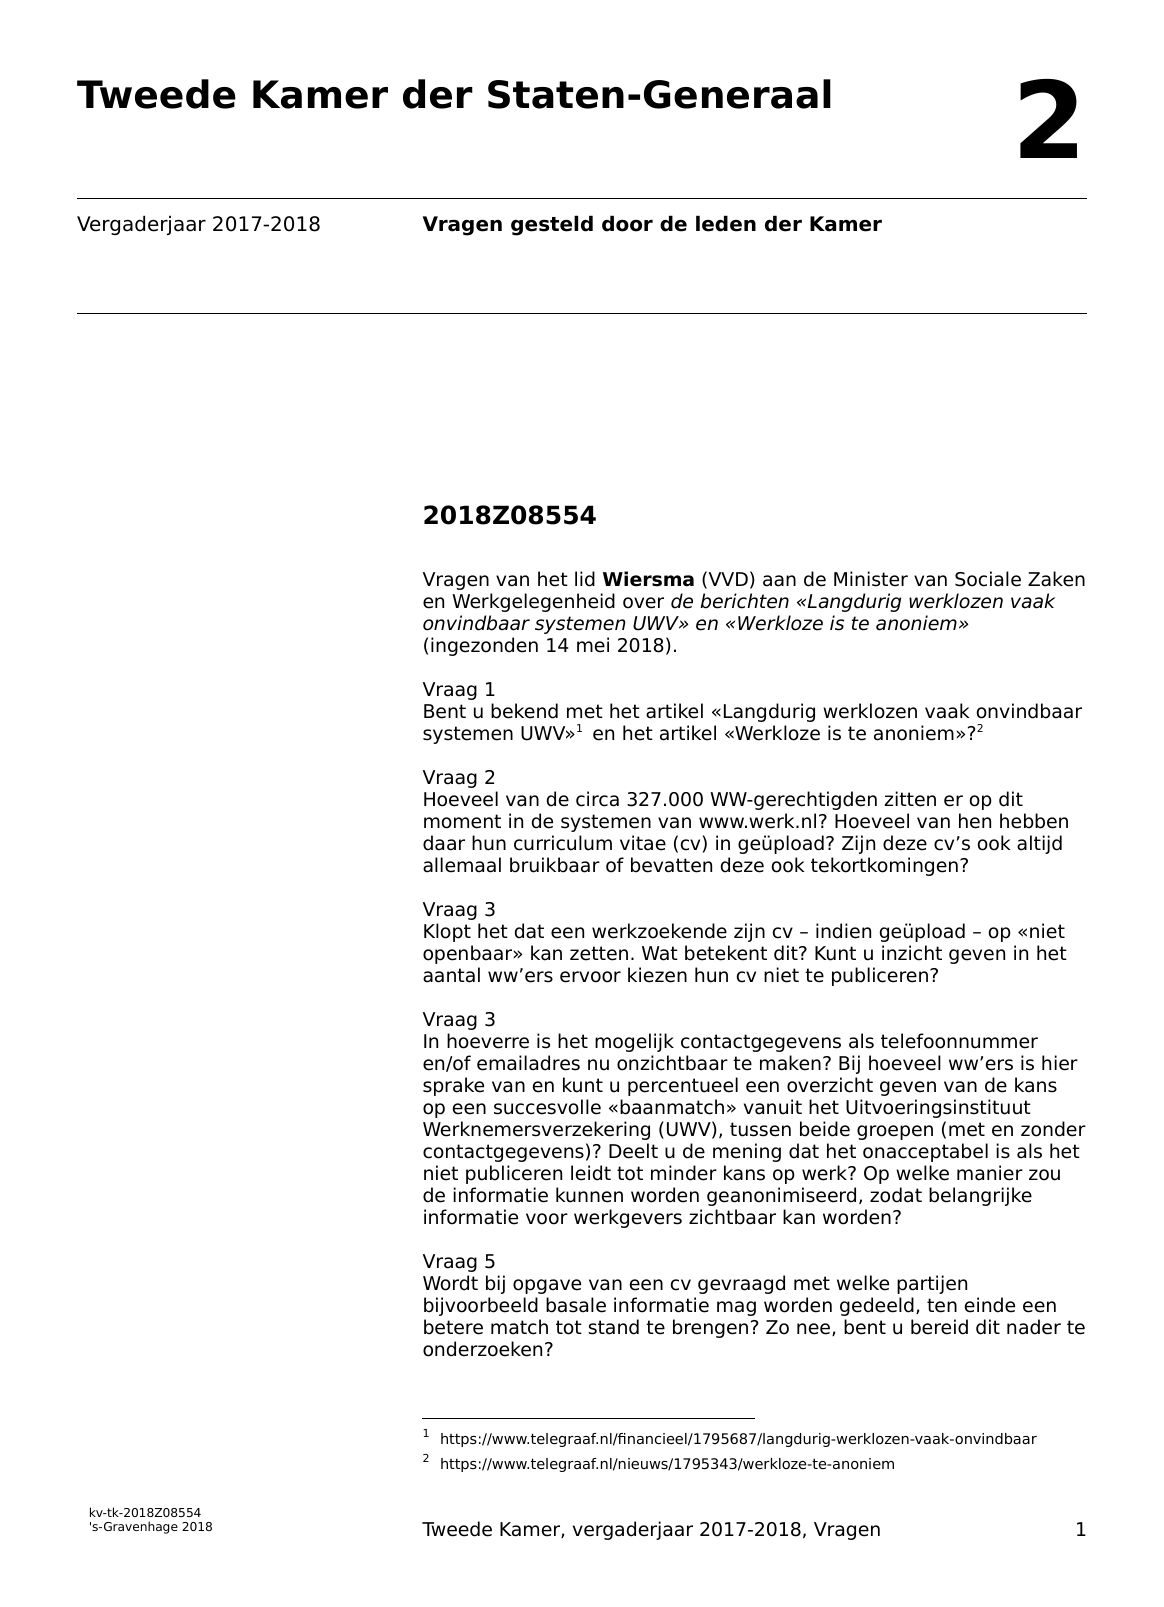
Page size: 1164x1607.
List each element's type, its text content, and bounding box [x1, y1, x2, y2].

text Vraag 3 [422, 899, 1087, 921]
text 2018Z08554 [422, 501, 1087, 531]
table_cell Vragen gesteld door de leden der Kamer [422, 199, 1087, 313]
table_cell Vergaderjaar 2017-2018 [77, 199, 422, 313]
text Vragen van het lid Wiersma (VVD) aan de Minister van Sociale Zaken en Werkgelegenheid over de berichten «Langdurig werklozen vaak onvindbaar systemen UWV» en «Werkloze is te anoniem» (ingezonden 14 mei 2018). [422, 569, 1087, 657]
table_header 2 [886, 59, 1087, 198]
text Vraag 3 [422, 1009, 1087, 1031]
text Vraag 1 [422, 679, 1087, 701]
text Hoeveel van de circa 327.000 WW-gerechtigden zitten er op dit moment in de systemen van www.werk.nl? Hoeveel van hen hebben daar hun curriculum vitae (cv) in geüpload? Zijn deze cv’s ook altijd allemaal bruikbaar of bevatten deze ook tekortkomingen? [422, 789, 1087, 877]
text Wordt bij opgave van een cv gevraagd met welke partijen bijvoorbeeld basale informatie mag worden gedeeld, ten einde een betere match tot stand te brengen? Zo nee, bent u bereid dit nader te onderzoeken? [422, 1273, 1087, 1361]
text Bent u bekend met het artikel «Langdurig werklozen vaak onvindbaar systemen UWV» en het artikel «Werkloze is te anoniem»? [422, 701, 1087, 745]
text Klopt het dat een werkzoekende zijn cv – indien geüpload – op «niet openbaar» kan zetten. Wat betekent dit? Kunt u inzicht geven in het aantal ww’ers ervoor kiezen hun cv niet te publiceren? [422, 921, 1087, 987]
text In hoeverre is het mogelijk contactgegevens als telefoonnummer en/of emailadres nu onzichtbaar te maken? Bij hoeveel ww’ers is hier sprake van en kunt u percentueel een overzicht geven van de kans op een succesvolle «baanmatch» vanuit het Uitvoeringsinstituut Werknemersverzekering (UWV), tussen beide groepen (met en zonder contactgegevens)? Deelt u de mening dat het onacceptabel is als het niet publiceren leidt tot minder kans op werk? Op welke manier zou de informatie kunnen worden geanonimiseerd, zodat belangrijke informatie voor werkgevers zichtbaar kan worden? [422, 1031, 1087, 1229]
text 's-Gravenhage 2018 [88, 1520, 323, 1534]
text https://www.telegraaf.nl/nieuws/1795343/werkloze-te-anoniem [422, 1452, 1087, 1474]
text kv-tk-2018Z08554 [88, 1506, 323, 1520]
text Vraag 2 [422, 767, 1087, 789]
text https://www.telegraaf.nl/financieel/1795687/langdurig-werklozen-vaak-onvindbaar [422, 1427, 1087, 1449]
text Vraag 5 [422, 1251, 1087, 1273]
table_header Tweede Kamer der Staten-Generaal [77, 59, 886, 198]
